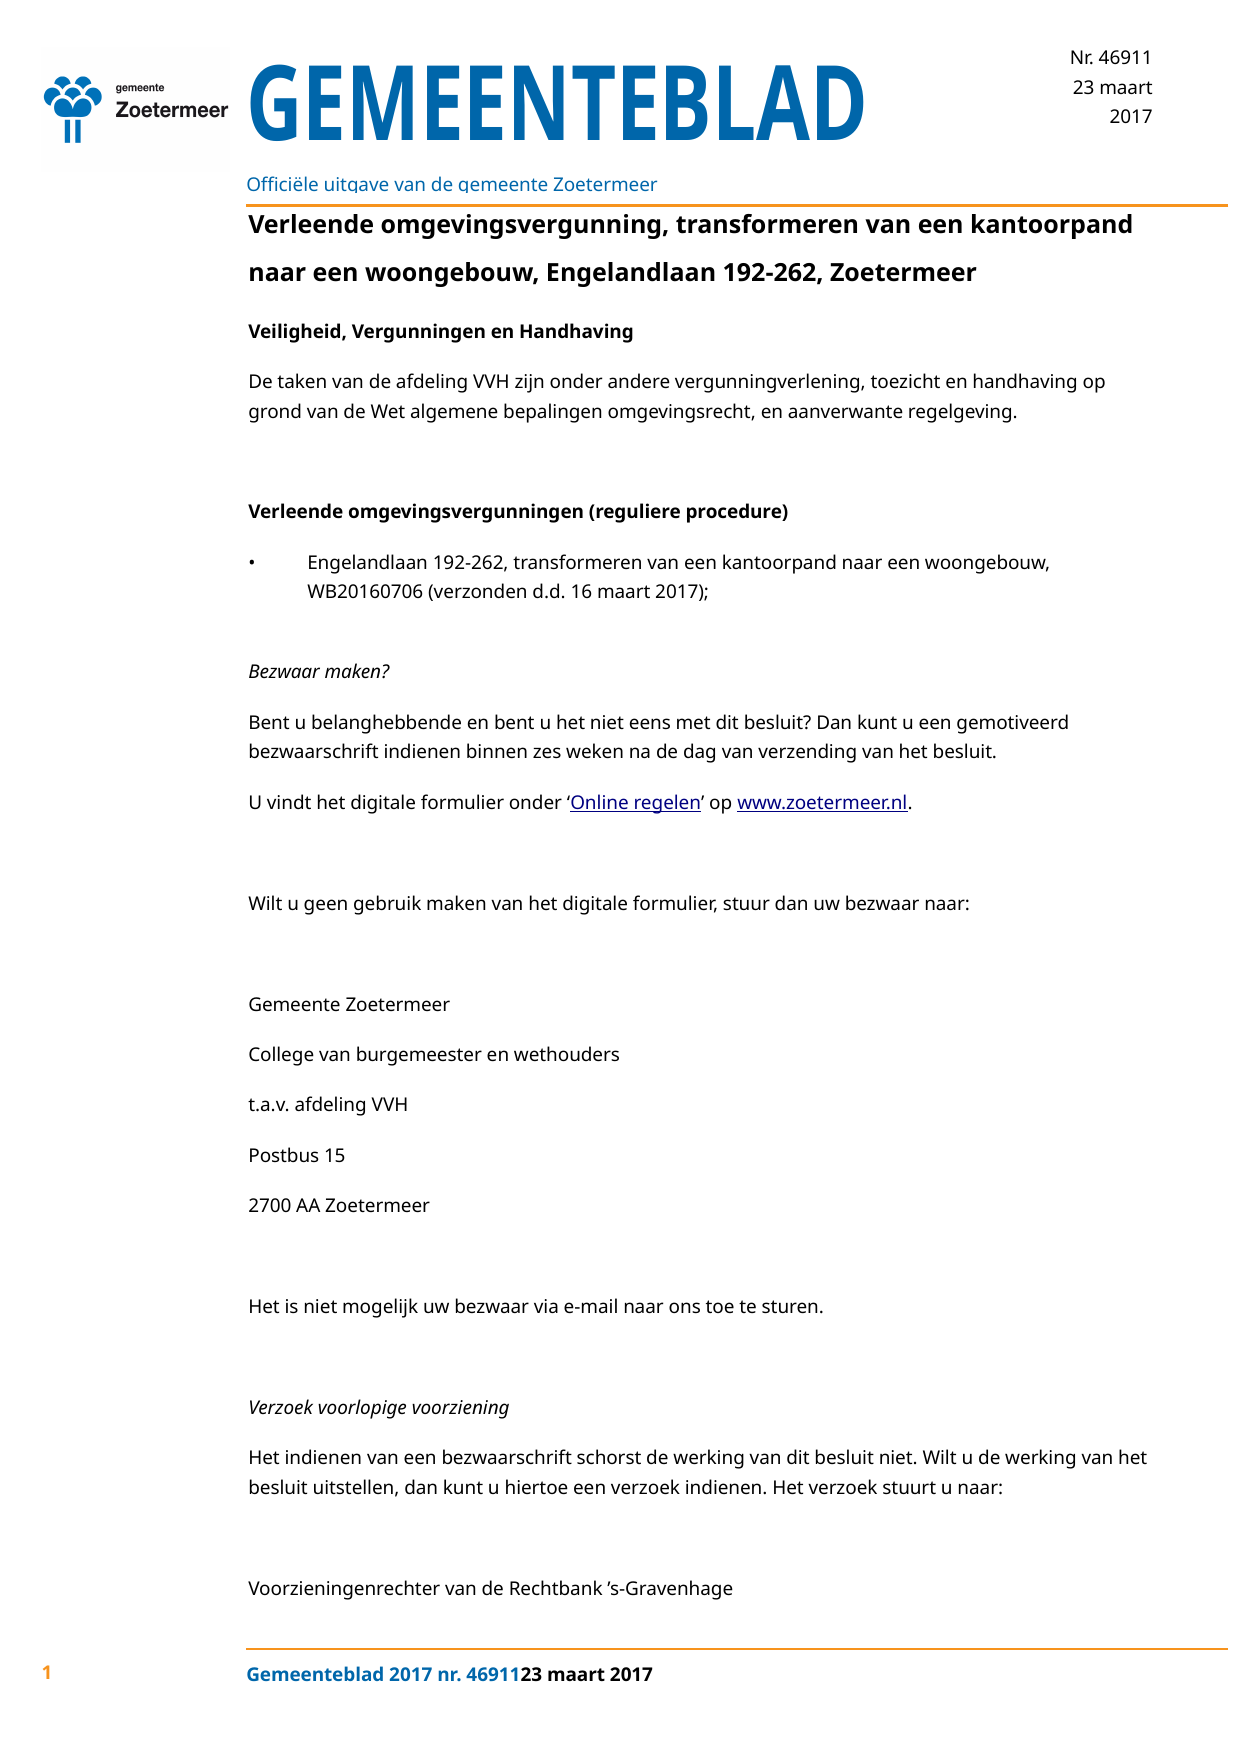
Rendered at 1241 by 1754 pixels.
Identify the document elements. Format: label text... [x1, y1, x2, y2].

text 2700 AA Zoetermeer [248, 1192, 1152, 1218]
text Postbus 15 [248, 1142, 1152, 1168]
text De taken van de afdeling VVH zijn onder andere vergunningverlening, toezicht en handhaving op grond van de Wet algemene bepalingen omgevingsrecht, en aanverwante regelgeving. [248, 368, 1152, 424]
text Verzoek voorlopige voorziening [248, 1394, 1152, 1420]
text t.a.v. afdeling VVH [248, 1092, 1152, 1117]
text Bent u belanghebbende en bent u het niet eens met dit besluit? Dan kunt u een gemotiveerd bezwaarschrift indienen binnen zes weken na de dag van verzending van het besluit. [248, 709, 1152, 764]
text College van burgemeester en wethouders [248, 1041, 1152, 1067]
text Gemeente Zoetermeer [248, 991, 1152, 1017]
text Verleende omgevingsvergunning, transformeren van een kantoorpand naar een woongebouw, Engelandlaan 192-262, Zoetermeer [248, 207, 1152, 288]
text U vindt het digitale formulier onder ‘Online regelen’ op www.zoetermeer.nl. [248, 789, 1152, 815]
text Voorzieningenrechter van de Rechtbank ’s-Gravenhage [248, 1575, 1152, 1601]
list Engelandlaan 192-262, transformeren van een kantoorpand naar een woongebouw, WB20160706 (verzonden d.d. 16 maart 2017); [248, 549, 1152, 604]
text Het is niet mogelijk uw bezwaar via e-mail naar ons toe te sturen. [248, 1293, 1152, 1319]
text Het indienen van een bezwaarschrift schorst de werking van dit besluit niet. Wilt u de werking van het besluit uitstellen, dan kunt u hiertoe een verzoek indienen. Het verzoek stuurt u naar: [248, 1444, 1152, 1500]
text Veiligheid, Vergunningen en Handhaving [248, 318, 1152, 344]
text Bezwaar maken? [248, 659, 1152, 684]
picture [41, 47, 231, 172]
text Verleende omgevingsvergunningen (reguliere procedure) [248, 499, 1152, 524]
text Wilt u geen gebruik maken van het digitale formulier, stuur dan uw bezwaar naar: [248, 890, 1152, 916]
